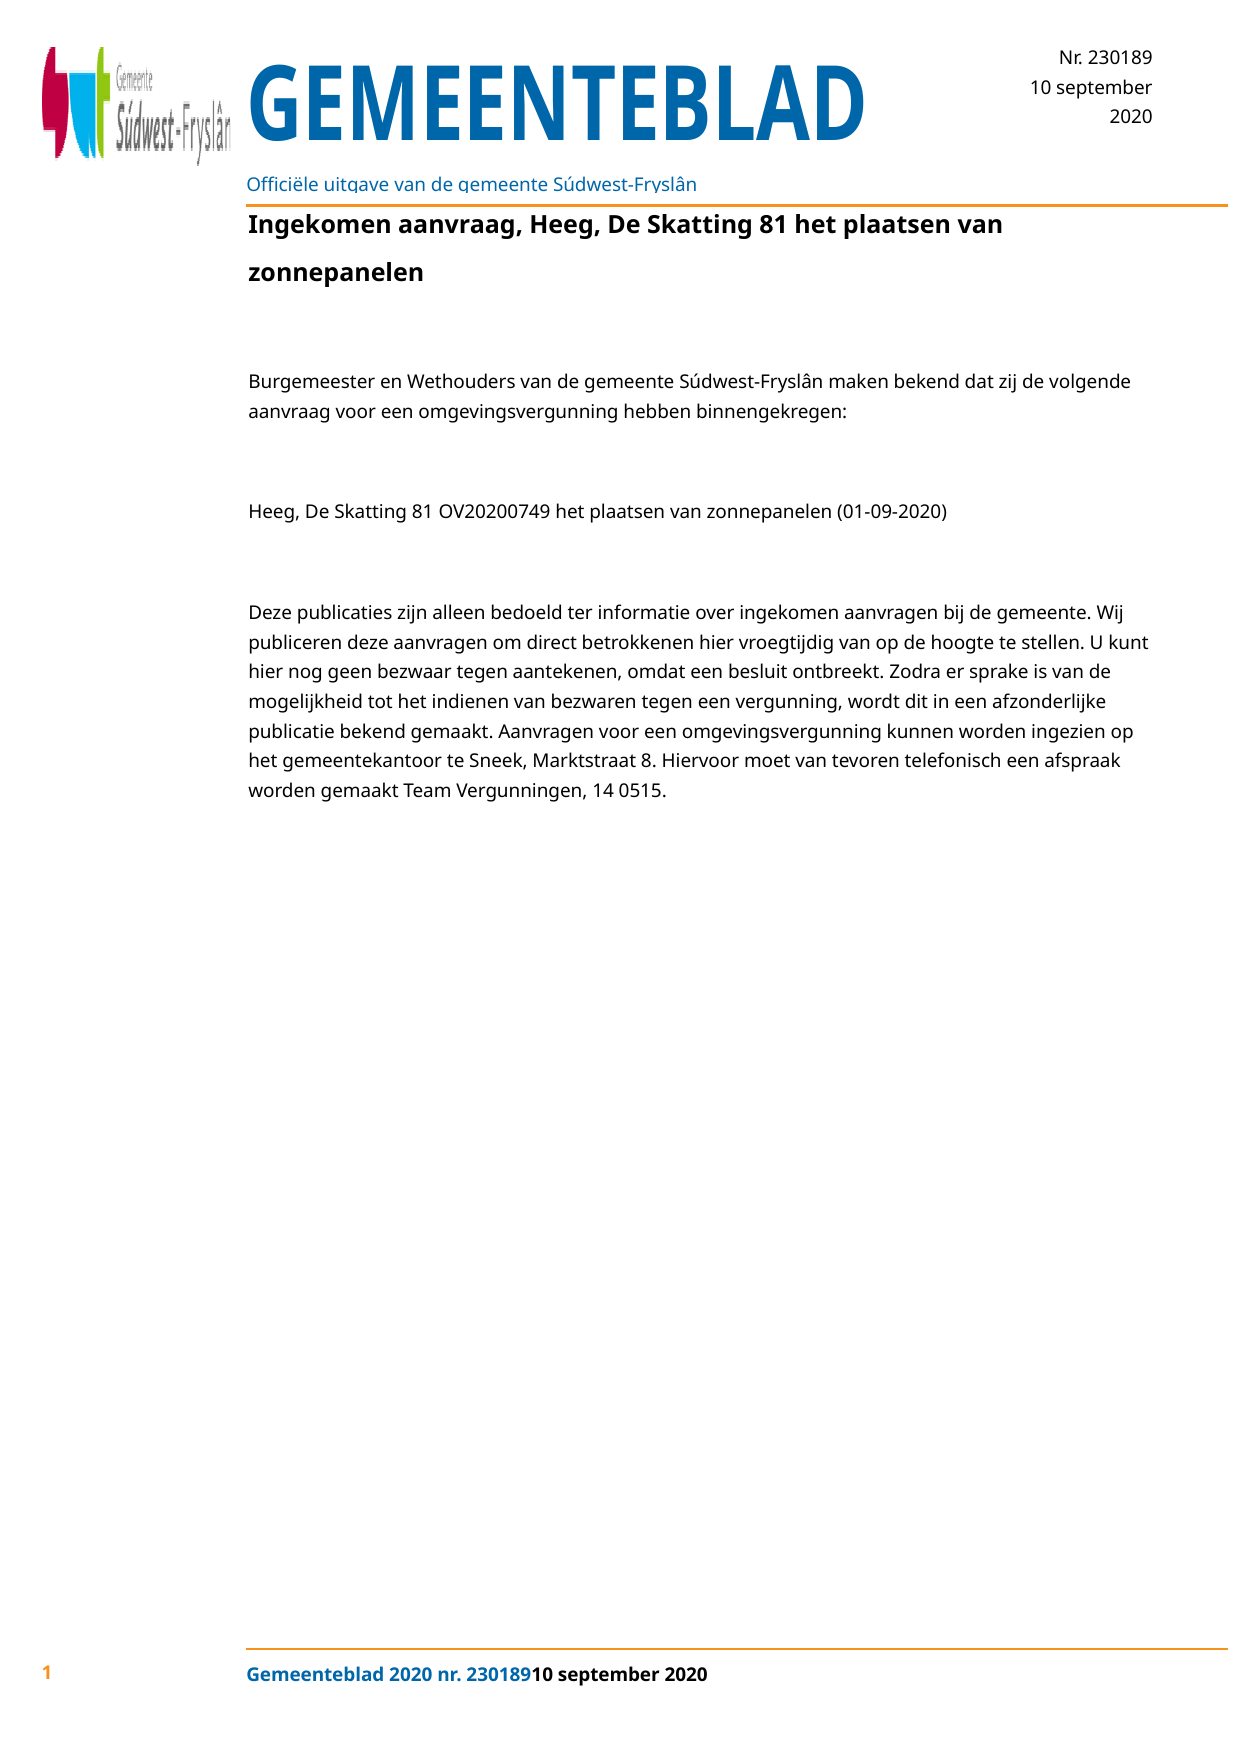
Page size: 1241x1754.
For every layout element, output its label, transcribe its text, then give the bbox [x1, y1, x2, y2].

text Burgemeester en Wethouders van de gemeente Súdwest-Fryslân maken bekend dat zij de volgende aanvraag voor een omgevingsvergunning hebben binnengekregen: [248, 368, 1152, 424]
text Ingekomen aanvraag, Heeg, De Skatting 81 het plaatsen van zonnepanelen [248, 207, 1152, 288]
text Heeg, De Skatting 81 OV20200749 het plaatsen van zonnepanelen (01-09-2020) [248, 499, 1152, 524]
picture [41, 47, 231, 172]
text Deze publicaties zijn alleen bedoeld ter informatie over ingekomen aanvragen bij de gemeente. Wij publiceren deze aanvragen om direct betrokkenen hier vroegtijdig van op de hoogte te stellen. U kunt hier nog geen bezwaar tegen aantekenen, omdat een besluit ontbreekt. Zodra er sprake is van de mogelijkheid tot het indienen van bezwaren tegen een vergunning, wordt dit in een afzonderlijke publicatie bekend gemaakt. Aanvragen voor een omgevingsvergunning kunnen worden ingezien op het gemeentekantoor te Sneek, Marktstraat 8. Hiervoor moet van tevoren telefonisch een afspraak worden gemaakt Team Vergunningen, 14 0515. [248, 599, 1152, 803]
